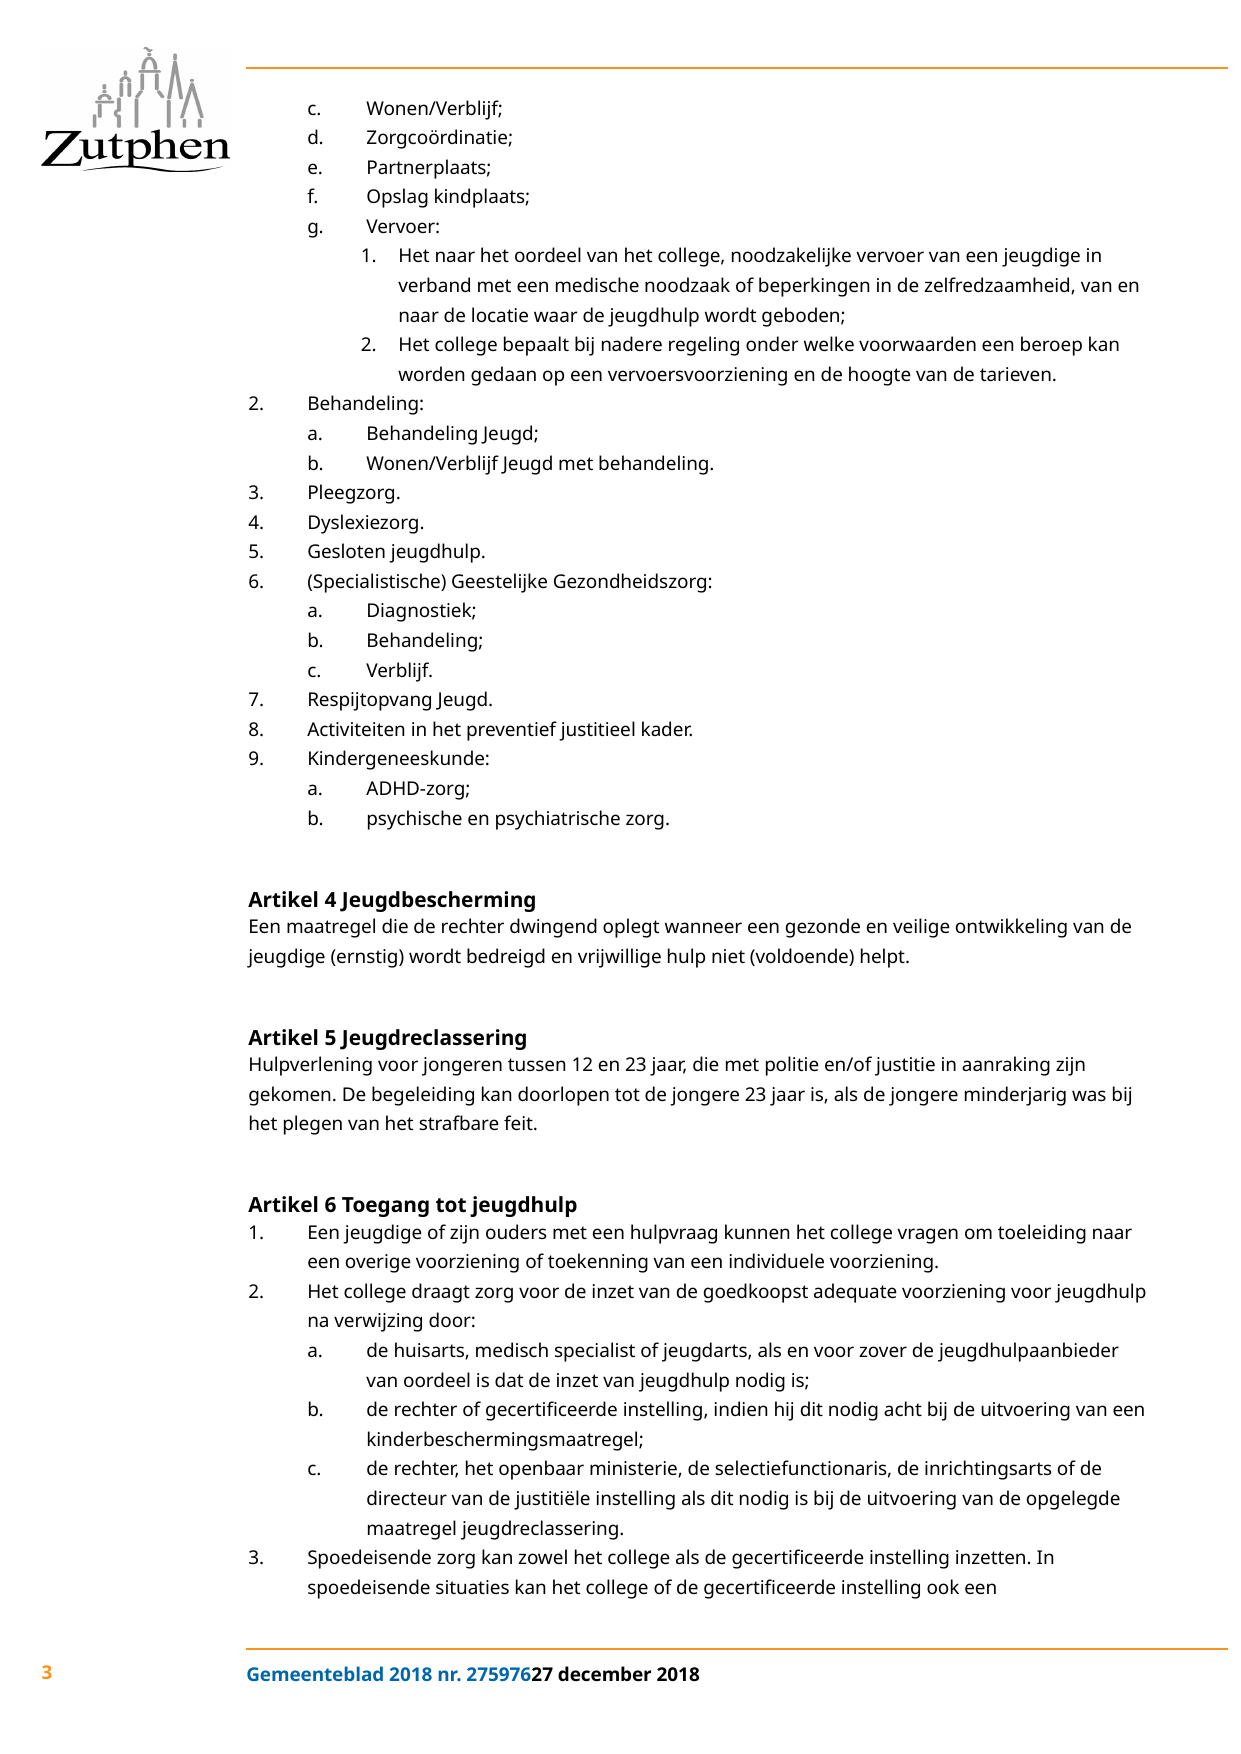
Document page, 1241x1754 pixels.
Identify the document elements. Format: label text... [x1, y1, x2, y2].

text Een maatregel die de rechter dwingend oplegt wanneer een gezonde en veilige ontwikkeling van de jeugdige (ernstig) wordt bedreigd en vrijwillige hulp niet (voldoende) helpt. [248, 913, 1152, 968]
text Artikel 4 Jeugdbescherming [248, 885, 1152, 913]
list ADHD-zorg; [307, 775, 1152, 801]
list Wonen/Verblijf; [307, 95, 1152, 121]
text Hulpverlening voor jongeren tussen 12 en 23 jaar, die met politie en/of justitie in aanraking zijn gekomen. De begeleiding kan doorlopen tot de jongere 23 jaar is, als de jongere minderjarig was bij het plegen van het strafbare feit. [248, 1051, 1152, 1136]
list Het college bepaalt bij nadere regeling onder welke voorwaarden een beroep kan worden gedaan op een vervoersvoorziening en de hoogte van de tarieven. [361, 331, 1152, 387]
list Spoedeisende zorg kan zowel het college als de gecertificeerde instelling inzetten. In spoedeisende situaties kan het college of de gecertificeerde instelling ook een [248, 1544, 1152, 1599]
list Pleegzorg. [248, 479, 1152, 505]
list Behandeling: [248, 391, 1152, 416]
list Opslag kindplaats; [307, 183, 1152, 209]
list Het naar het oordeel van het college, noodzakelijke vervoer van een jeugdige in verband met een medische noodzaak of beperkingen in de zelfredzaamheid, van en naar de locatie waar de jeugdhulp wordt geboden; [361, 243, 1152, 328]
picture [41, 47, 231, 172]
list Partnerplaats; [307, 154, 1152, 180]
list Een jeugdige of zijn ouders met een hulpvraag kunnen het college vragen om toeleiding naar een overige voorziening of toekenning van een individuele voorziening. [248, 1219, 1152, 1274]
list Behandeling Jeugd; [307, 420, 1152, 446]
list Kindergeneeskunde: [248, 746, 1152, 771]
list Zorgcoördinatie; [307, 124, 1152, 150]
list psychische en psychiatrische zorg. [307, 805, 1152, 831]
text Artikel 6 Toegang tot jeugdhulp [248, 1190, 1152, 1219]
list Vervoer: [307, 213, 1152, 239]
list Dyslexiezorg. [248, 509, 1152, 535]
list Het college draagt zorg voor de inzet van de goedkoopst adequate voorziening voor jeugdhulp na verwijzing door: [248, 1278, 1152, 1333]
list Activiteiten in het preventief justitieel kader. [248, 716, 1152, 742]
text Artikel 5 Jeugdreclassering [248, 1023, 1152, 1051]
list Gesloten jeugdhulp. [248, 538, 1152, 564]
list Wonen/Verblijf Jeugd met behandeling. [307, 450, 1152, 476]
list de rechter, het openbaar ministerie, de selectiefunctionaris, de inrichtingsarts of de directeur van de justitiële instelling als dit nodig is bij de uitvoering van de opgelegde maatregel jeugdreclassering. [307, 1456, 1152, 1540]
list (Specialistische) Geestelijke Gezondheidszorg: [248, 568, 1152, 594]
list de rechter of gecertificeerde instelling, indien hij dit nodig acht bij de uitvoering van een kinderbeschermingsmaatregel; [307, 1396, 1152, 1452]
list Diagnostiek; [307, 598, 1152, 623]
list Respijtopvang Jeugd. [248, 686, 1152, 712]
list Verblijf. [307, 657, 1152, 683]
list de huisarts, medisch specialist of jeugdarts, als en voor zover de jeugdhulpaanbieder van oordeel is dat de inzet van jeugdhulp nodig is; [307, 1337, 1152, 1392]
list Behandeling; [307, 627, 1152, 653]
